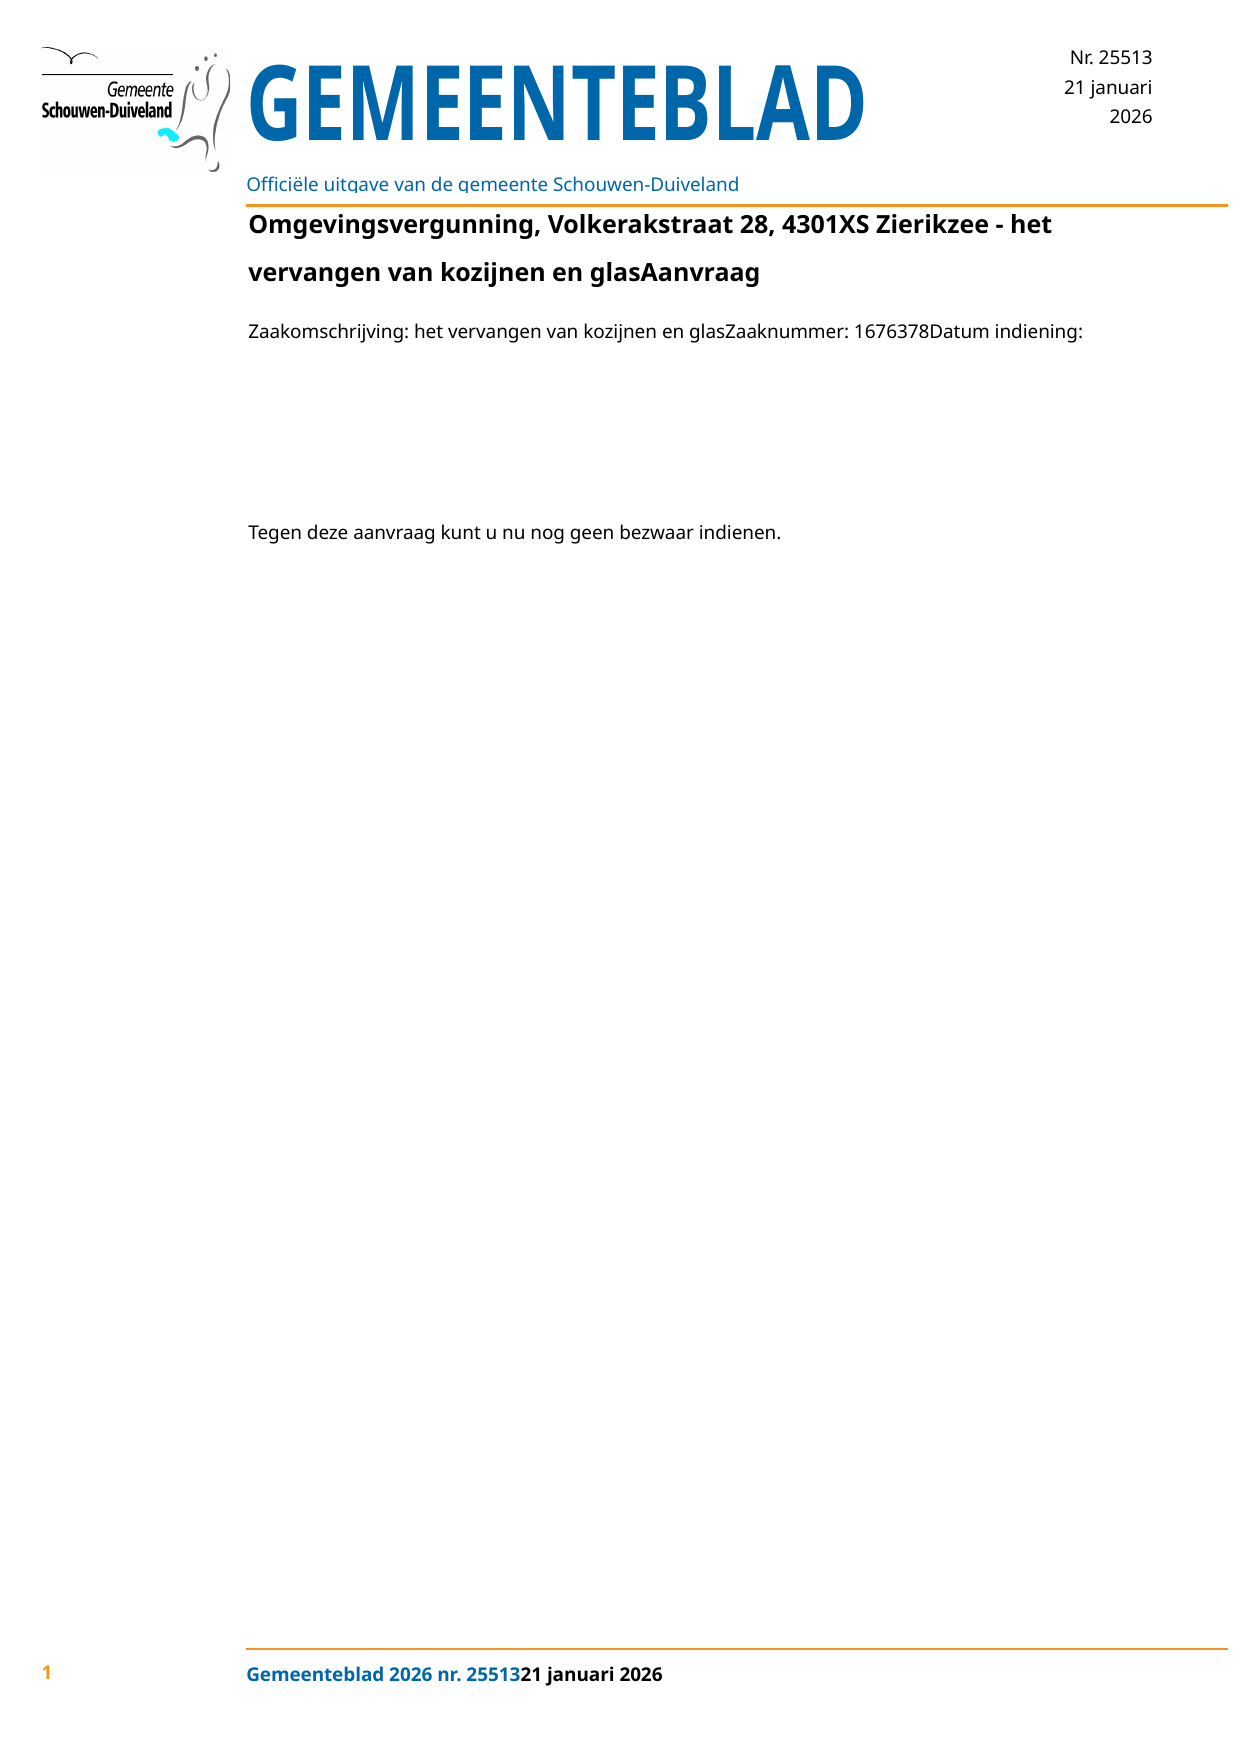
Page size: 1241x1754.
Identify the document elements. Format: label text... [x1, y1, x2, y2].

text Zaakomschrijving: het vervangen van kozijnen en glasZaaknummer: 1676378Datum indiening: [248, 318, 1152, 344]
picture [41, 47, 231, 172]
text Omgevingsvergunning, Volkerakstraat 28, 4301XS Zierikzee - het vervangen van kozijnen en glasAanvraag [248, 207, 1152, 288]
text Tegen deze aanvraag kunt u nu nog geen bezwaar indienen. [248, 519, 1152, 545]
